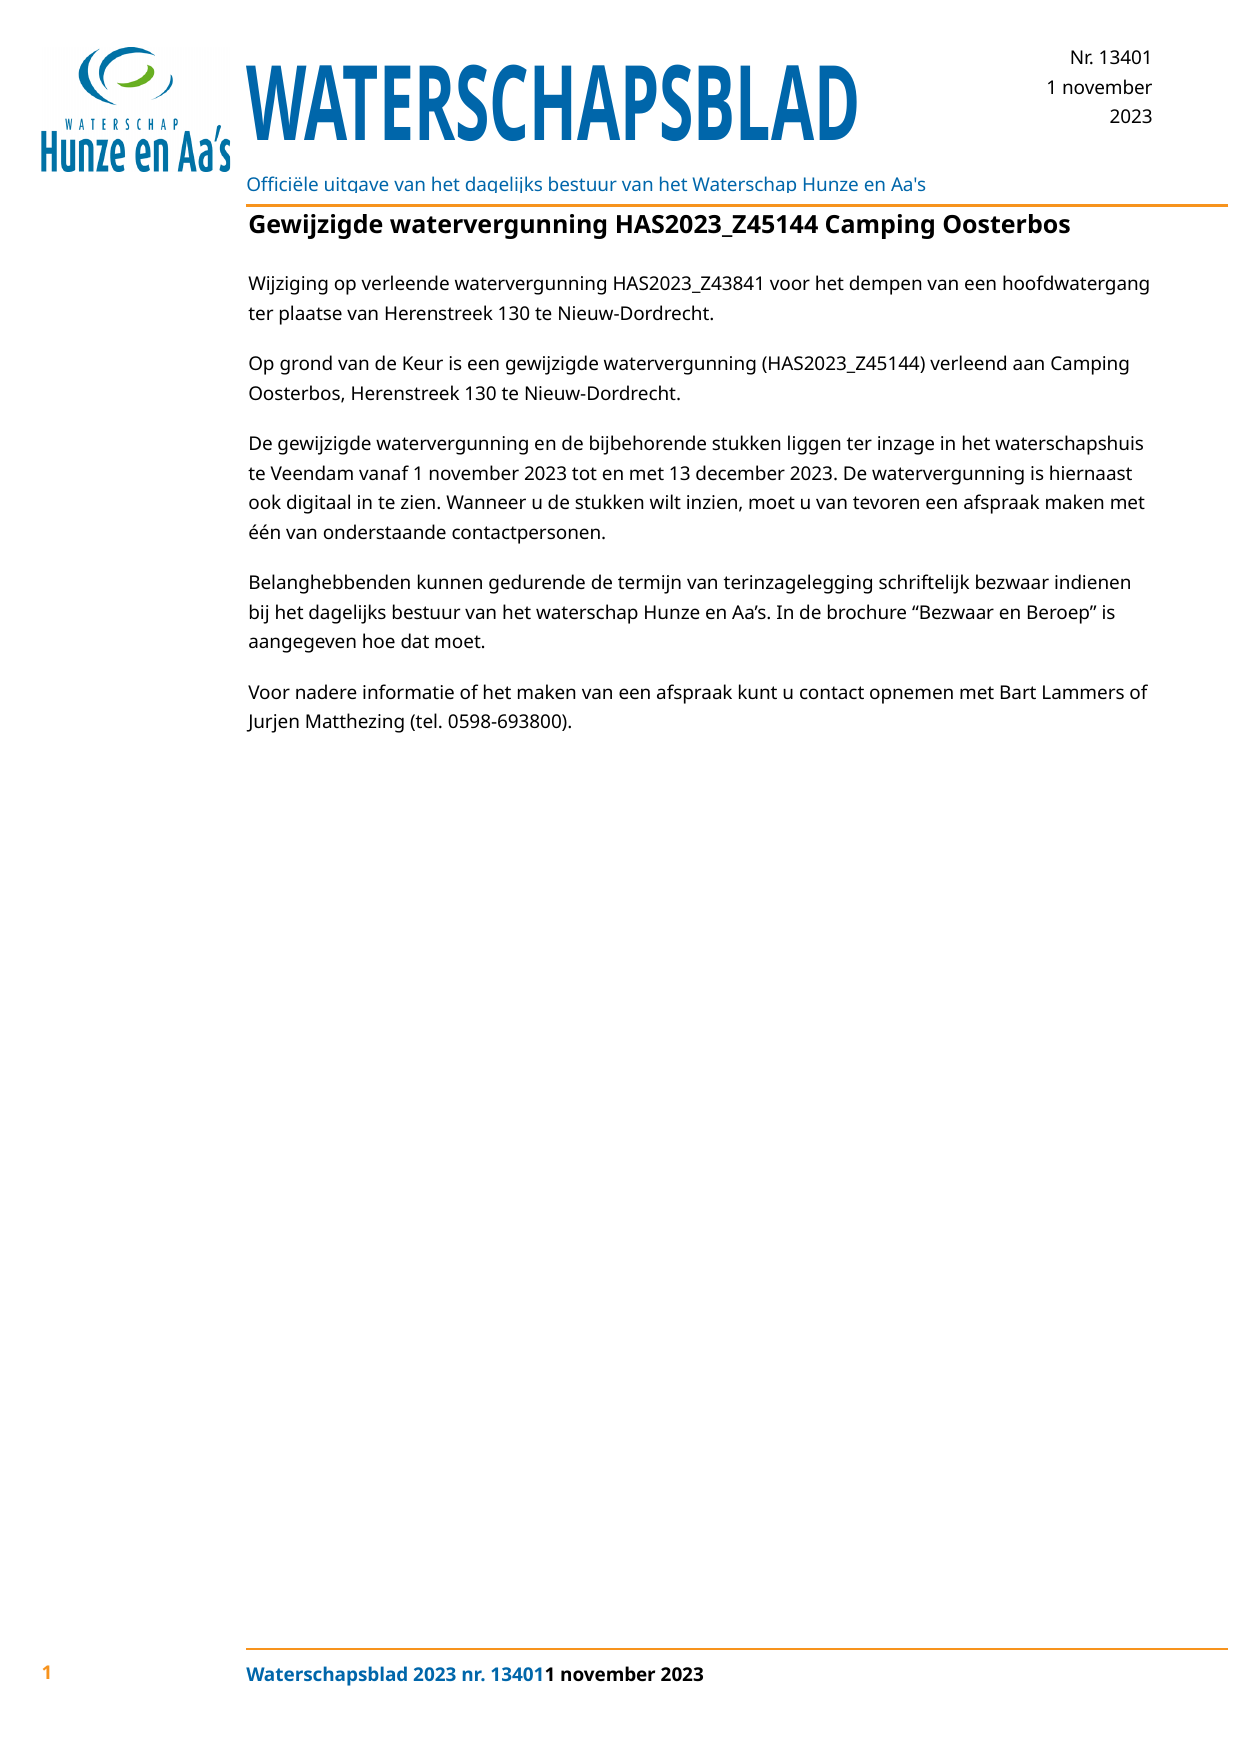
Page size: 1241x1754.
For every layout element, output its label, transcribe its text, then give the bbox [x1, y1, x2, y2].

text Wijziging op verleende watervergunning HAS2023_Z43841 voor het dempen van een hoofdwatergang ter plaatse van Herenstreek 130 te Nieuw-Dordrecht. [248, 270, 1152, 326]
text De gewijzigde watervergunning en de bijbehorende stukken liggen ter inzage in het waterschapshuis te Veendam vanaf 1 november 2023 tot en met 13 december 2023. De watervergunning is hiernaast ook digitaal in te zien. Wanneer u de stukken wilt inzien, moet u van tevoren een afspraak maken met één van onderstaande contactpersonen. [248, 430, 1152, 545]
text Belanghebbenden kunnen gedurende de termijn van terinzagelegging schriftelijk bezwaar indienen bij het dagelijks bestuur van het waterschap Hunze en Aa’s. In de brochure “Bezwaar en Beroep” is aangegeven hoe dat moet. [248, 569, 1152, 654]
picture [183, 163, 191, 172]
text Gewijzigde watervergunning HAS2023_Z45144 Camping Oosterbos [248, 207, 1152, 241]
picture [41, 47, 231, 172]
text Op grond van de Keur is een gewijzigde watervergunning (HAS2023_Z45144) verleend aan Camping Oosterbos, Herenstreek 130 te Nieuw-Dordrecht. [248, 350, 1152, 406]
text Voor nadere informatie of het maken van een afspraak kunt u contact opnemen met Bart Lammers of Jurjen Matthezing (tel. 0598-693800). [248, 679, 1152, 734]
picture [47, 154, 51, 172]
picture [226, 145, 231, 156]
